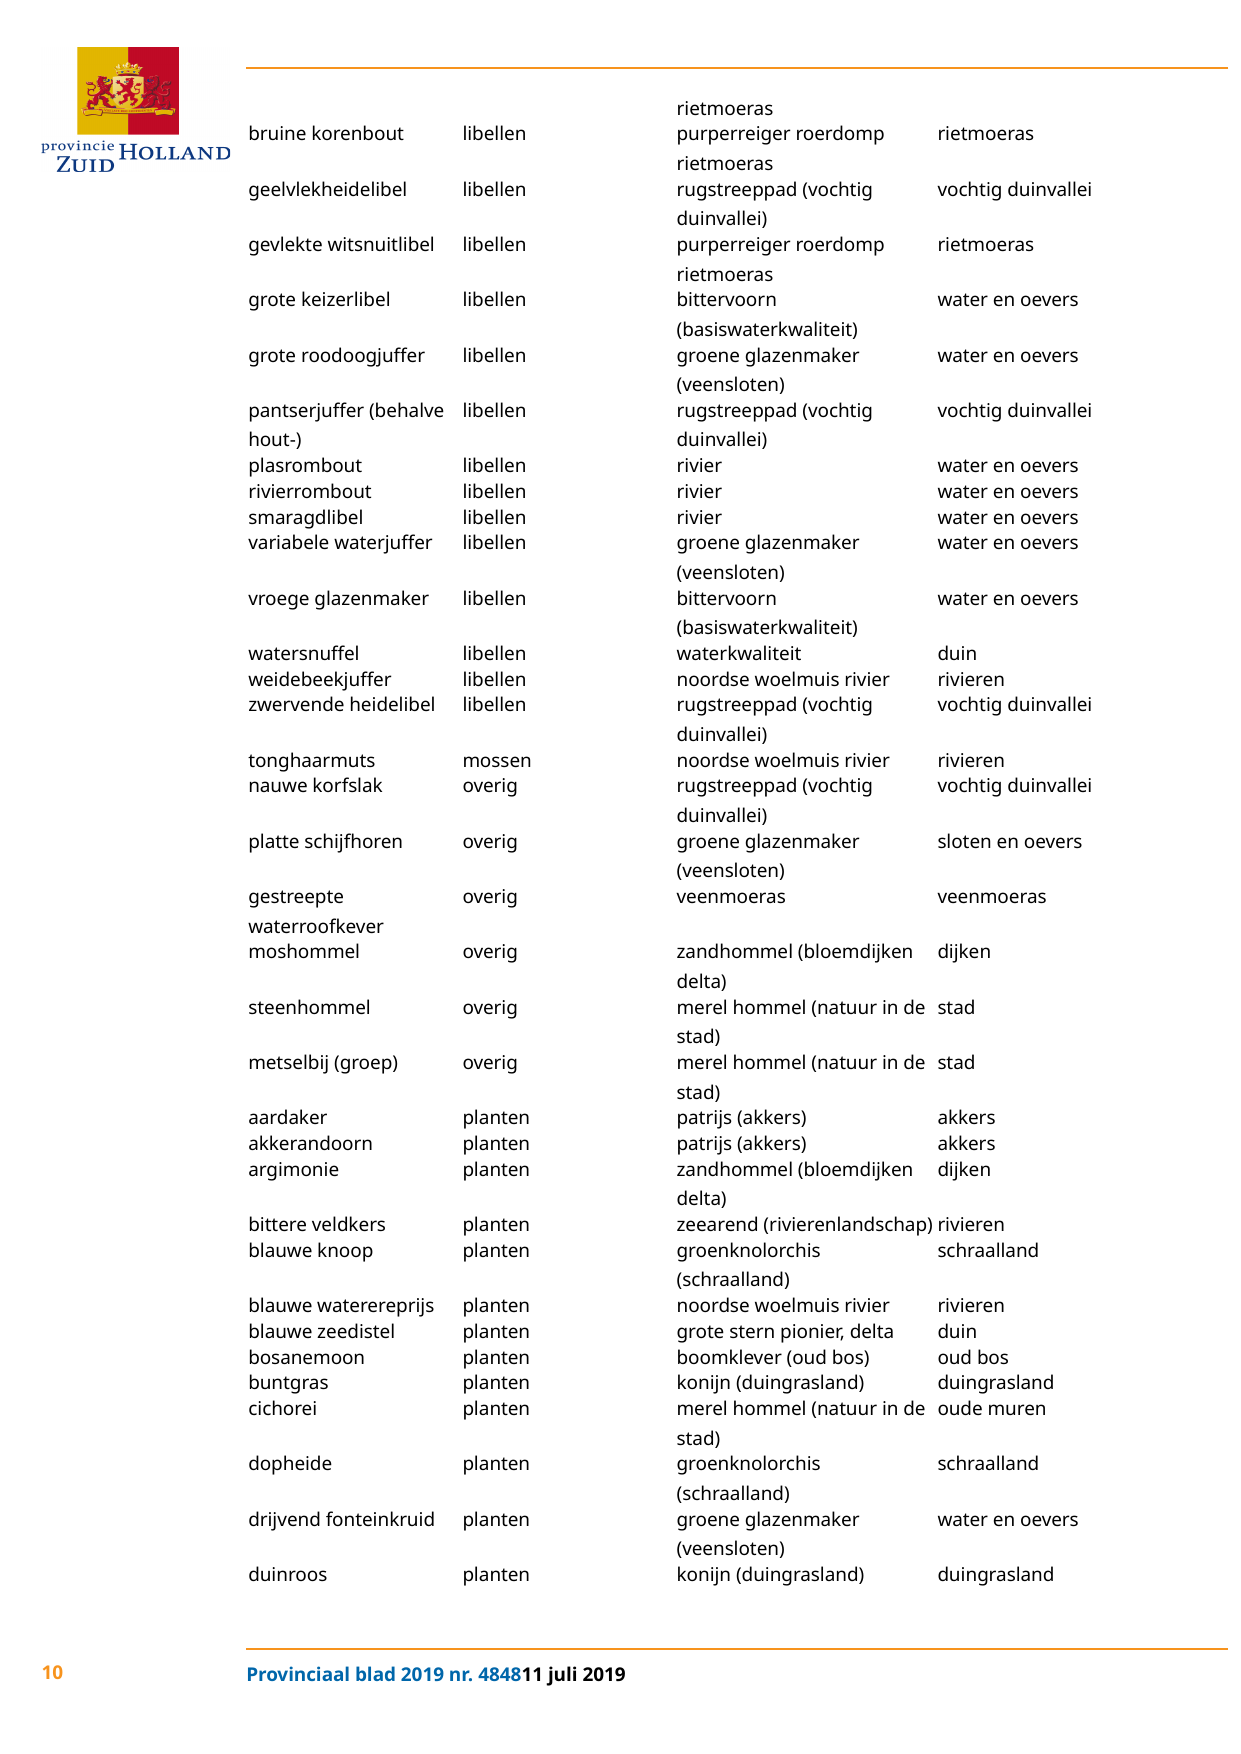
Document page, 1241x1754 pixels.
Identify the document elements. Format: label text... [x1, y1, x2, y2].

table_cell dopheide [248, 1451, 462, 1506]
table_cell [462, 95, 676, 121]
table_cell groene glazenmaker (veensloten) [676, 342, 937, 397]
table_cell libellen [462, 453, 676, 478]
table_cell rivier [676, 453, 937, 478]
table_cell rugstreeppad (vochtig duinvallei) [676, 773, 937, 828]
table_cell duinroos [248, 1561, 462, 1587]
table_cell cichorei [248, 1395, 462, 1451]
table_cell water en oevers [937, 286, 1152, 342]
table_cell patrijs (akkers) [676, 1130, 937, 1156]
table_cell schraalland [937, 1451, 1152, 1506]
table_cell oud bos [937, 1344, 1152, 1369]
table_cell veenmoeras [676, 883, 937, 939]
table_cell overig [462, 773, 676, 828]
table_cell sloten en oevers [937, 828, 1152, 883]
table_cell overig [462, 1049, 676, 1104]
table_cell plasrombout [248, 453, 462, 478]
table_cell noordse woelmuis rivier [676, 1293, 937, 1318]
picture [41, 47, 231, 172]
table_cell planten [462, 1211, 676, 1237]
table_cell duingrasland [937, 1561, 1152, 1587]
table_cell akkers [937, 1130, 1152, 1156]
table_cell planten [462, 1451, 676, 1506]
table_cell drijvend fonteinkruid [248, 1506, 462, 1561]
table_cell bittere veldkers [248, 1211, 462, 1237]
table_cell libellen [462, 692, 676, 747]
table_cell rivieren [937, 1293, 1152, 1318]
table_cell bittervoorn (basiswaterkwaliteit) [676, 585, 937, 640]
table_cell water en oevers [937, 453, 1152, 478]
table_cell libellen [462, 478, 676, 504]
table_cell libellen [462, 585, 676, 640]
table_cell zandhommel (bloemdijken delta) [676, 939, 937, 994]
table_cell planten [462, 1156, 676, 1211]
table_cell planten [462, 1395, 676, 1451]
table_cell libellen [462, 286, 676, 342]
table_cell groene glazenmaker (veensloten) [676, 1506, 937, 1561]
table_cell steenhommel [248, 994, 462, 1049]
table_cell libellen [462, 121, 676, 176]
table_cell rivieren [937, 1211, 1152, 1237]
table_cell rivier [676, 478, 937, 504]
table_cell grote roodoogjuffer [248, 342, 462, 397]
table_cell water en oevers [937, 342, 1152, 397]
table_cell oude muren [937, 1395, 1152, 1451]
table_cell purperreiger roerdomp rietmoeras [676, 121, 937, 176]
table_cell zandhommel (bloemdijken delta) [676, 1156, 937, 1211]
table_cell konijn (duingrasland) [676, 1561, 937, 1587]
table_cell planten [462, 1370, 676, 1395]
table_cell argimonie [248, 1156, 462, 1211]
table_cell grote stern pionier, delta [676, 1318, 937, 1344]
table_cell rietmoeras [676, 95, 937, 121]
table_cell vochtig duinvallei [937, 397, 1152, 452]
table_cell rugstreeppad (vochtig duinvallei) [676, 397, 937, 452]
table_cell moshommel [248, 939, 462, 994]
table_cell duin [937, 640, 1152, 666]
table_cell rivieren [937, 747, 1152, 773]
table_cell rugstreeppad (vochtig duinvallei) [676, 692, 937, 747]
table_cell vochtig duinvallei [937, 692, 1152, 747]
table_cell rietmoeras [937, 121, 1152, 176]
table_cell geelvlekheidelibel [248, 176, 462, 231]
table_cell noordse woelmuis rivier [676, 666, 937, 692]
table_cell overig [462, 828, 676, 883]
table_cell planten [462, 1318, 676, 1344]
table_cell rivierrombout [248, 478, 462, 504]
table_cell groenknolorchis (schraalland) [676, 1451, 937, 1506]
table_cell zeearend (rivierenlandschap) [676, 1211, 937, 1237]
table_cell vochtig duinvallei [937, 773, 1152, 828]
table_cell purperreiger roerdomp rietmoeras [676, 231, 937, 286]
table_cell libellen [462, 666, 676, 692]
table_cell libellen [462, 176, 676, 231]
table_cell groenknolorchis (schraalland) [676, 1237, 937, 1292]
table_cell variabele waterjuffer [248, 530, 462, 585]
table_cell mossen [462, 747, 676, 773]
table_cell bosanemoon [248, 1344, 462, 1369]
table_cell buntgras [248, 1370, 462, 1395]
table_cell tonghaarmuts [248, 747, 462, 773]
table_cell libellen [462, 640, 676, 666]
table_cell planten [462, 1105, 676, 1130]
table_cell groene glazenmaker (veensloten) [676, 530, 937, 585]
table_cell rivieren [937, 666, 1152, 692]
table_cell boomklever (oud bos) [676, 1344, 937, 1369]
table_cell dijken [937, 1156, 1152, 1211]
table_cell akkerandoorn [248, 1130, 462, 1156]
table_cell noordse woelmuis rivier [676, 747, 937, 773]
table_cell [937, 95, 1152, 121]
table_cell rietmoeras [937, 231, 1152, 286]
table_cell bruine korenbout [248, 121, 462, 176]
table_cell water en oevers [937, 585, 1152, 640]
table_cell libellen [462, 530, 676, 585]
table_cell zwervende heidelibel [248, 692, 462, 747]
table_cell water en oevers [937, 478, 1152, 504]
table_cell dijken [937, 939, 1152, 994]
table_cell planten [462, 1293, 676, 1318]
table_cell duin [937, 1318, 1152, 1344]
table_cell gestreepte waterroofkever [248, 883, 462, 939]
table_cell stad [937, 994, 1152, 1049]
table_cell blauwe waterereprijs [248, 1293, 462, 1318]
table_cell smaragdlibel [248, 504, 462, 529]
table_cell grote keizerlibel [248, 286, 462, 342]
table_cell planten [462, 1561, 676, 1587]
table_cell water en oevers [937, 504, 1152, 529]
table_cell nauwe korfslak [248, 773, 462, 828]
table_cell [248, 95, 462, 121]
table_cell planten [462, 1237, 676, 1292]
table_cell merel hommel (natuur in de stad) [676, 994, 937, 1049]
table_cell rivier [676, 504, 937, 529]
table_cell veenmoeras [937, 883, 1152, 939]
table_cell schraalland [937, 1237, 1152, 1292]
table_cell metselbij (groep) [248, 1049, 462, 1104]
table_cell patrijs (akkers) [676, 1105, 937, 1130]
table_cell duingrasland [937, 1370, 1152, 1395]
table_cell blauwe zeedistel [248, 1318, 462, 1344]
table_cell libellen [462, 504, 676, 529]
table_cell platte schijfhoren [248, 828, 462, 883]
table_cell blauwe knoop [248, 1237, 462, 1292]
table_cell vochtig duinvallei [937, 176, 1152, 231]
table_cell overig [462, 994, 676, 1049]
table_cell aardaker [248, 1105, 462, 1130]
table_cell libellen [462, 231, 676, 286]
table_cell waterkwaliteit [676, 640, 937, 666]
table_cell libellen [462, 342, 676, 397]
table_cell merel hommel (natuur in de stad) [676, 1395, 937, 1451]
table_cell vroege glazenmaker [248, 585, 462, 640]
table_cell gevlekte witsnuitlibel [248, 231, 462, 286]
table_cell weidebeekjuffer [248, 666, 462, 692]
table_cell bittervoorn (basiswaterkwaliteit) [676, 286, 937, 342]
table_cell groene glazenmaker (veensloten) [676, 828, 937, 883]
table_cell planten [462, 1506, 676, 1561]
table_cell stad [937, 1049, 1152, 1104]
table_cell rugstreeppad (vochtig duinvallei) [676, 176, 937, 231]
table_cell konijn (duingrasland) [676, 1370, 937, 1395]
table_cell planten [462, 1130, 676, 1156]
table_cell merel hommel (natuur in de stad) [676, 1049, 937, 1104]
table_cell akkers [937, 1105, 1152, 1130]
table_cell libellen [462, 397, 676, 452]
table_cell overig [462, 883, 676, 939]
table_cell water en oevers [937, 530, 1152, 585]
table_cell planten [462, 1344, 676, 1369]
table_cell watersnuffel [248, 640, 462, 666]
table_cell overig [462, 939, 676, 994]
table_cell pantserjuffer (behalve hout-) [248, 397, 462, 452]
table_cell water en oevers [937, 1506, 1152, 1561]
